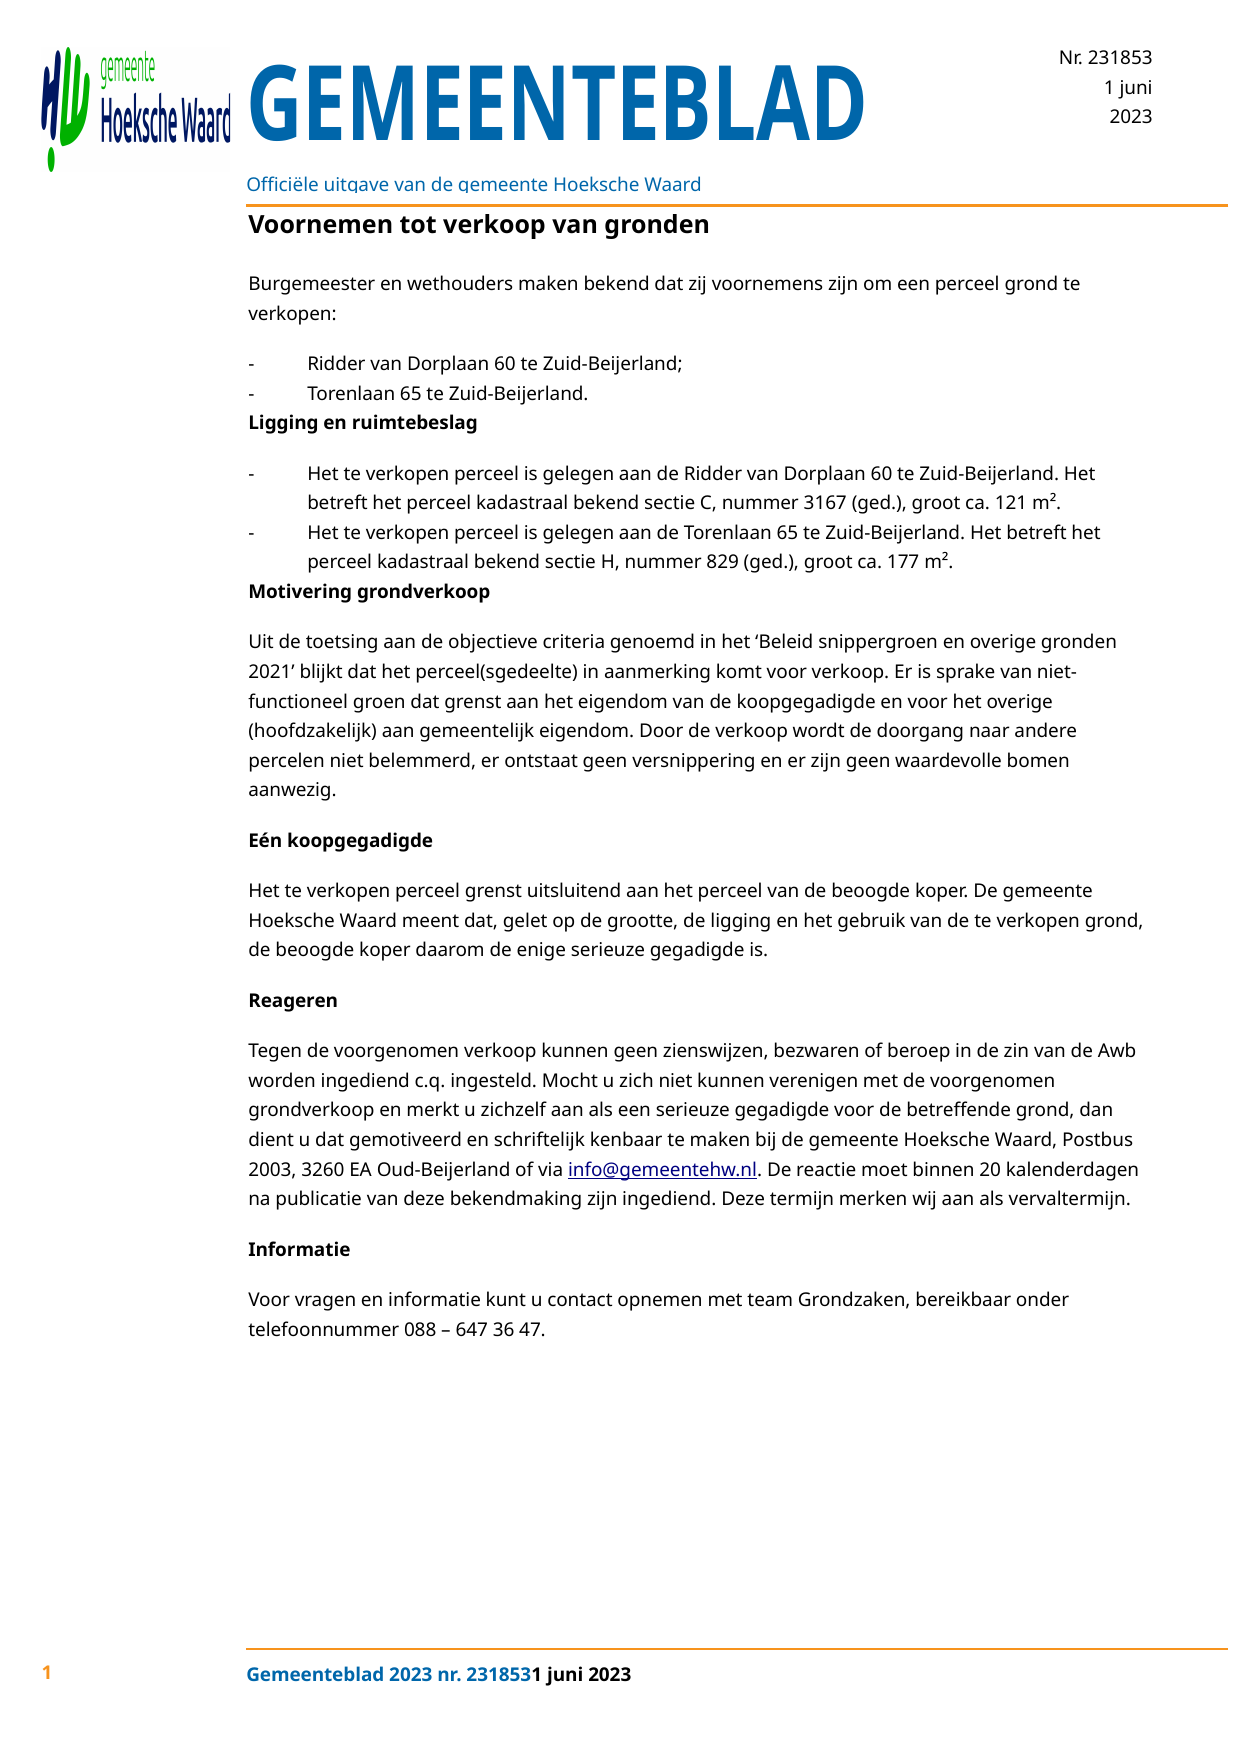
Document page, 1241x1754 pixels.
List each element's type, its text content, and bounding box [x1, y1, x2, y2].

list Torenlaan 65 te Zuid-Beijerland. [248, 380, 1152, 406]
text Informatie [248, 1236, 1152, 1261]
text Voornemen tot verkoop van gronden [248, 207, 1152, 241]
list Het te verkopen perceel is gelegen aan de Torenlaan 65 te Zuid-Beijerland. Het betreft het perceel kadastraal bekend sectie H, nummer 829 (ged.), groot ca. 177 m². [248, 519, 1152, 574]
list Het te verkopen perceel is gelegen aan de Ridder van Dorplaan 60 te Zuid-Beijerland. Het betreft het perceel kadastraal bekend sectie C, nummer 3167 (ged.), groot ca. 121 m². [248, 460, 1152, 515]
text Het te verkopen perceel grenst uitsluitend aan het perceel van de beoogde koper. De gemeente Hoeksche Waard meent dat, gelet op de grootte, de ligging en het gebruik van de te verkopen grond, de beoogde koper daarom de enige serieuze gegadigde is. [248, 877, 1152, 962]
text Uit de toetsing aan de objectieve criteria genoemd in het ‘Beleid snippergroen en overige gronden 2021’ blijkt dat het perceel(sgedeelte) in aanmerking komt voor verkoop. Er is sprake van niet-functioneel groen dat grenst aan het eigendom van de koopgegadigde en voor het overige (hoofdzakelijk) aan gemeentelijk eigendom. Door de verkoop wordt de doorgang naar andere percelen niet belemmerd, er ontstaat geen versnippering en er zijn geen waardevolle bomen aanwezig. [248, 629, 1152, 802]
text Tegen de voorgenomen verkoop kunnen geen zienswijzen, bezwaren of beroep in de zin van de Awb worden ingediend c.q. ingesteld. Mocht u zich niet kunnen verenigen met de voorgenomen grondverkoop en merkt u zichzelf aan als een serieuze gegadigde voor de betreffende grond, dan dient u dat gemotiveerd en schriftelijk kenbaar te maken bij de gemeente Hoeksche Waard, Postbus 2003, 3260 EA Oud-Beijerland of via info@gemeentehw.nl. De reactie moet binnen 20 kalenderdagen na publicatie van deze bekendmaking zijn ingediend. Deze termijn merken wij aan als vervaltermijn. [248, 1037, 1152, 1211]
text Eén koopgegadigde [248, 827, 1152, 853]
list Ridder van Dorplaan 60 te Zuid-Beijerland; [248, 350, 1152, 376]
text Burgemeester en wethouders maken bekend dat zij voornemens zijn om een perceel grond te verkopen: [248, 270, 1152, 326]
text Voor vragen en informatie kunt u contact opnemen met team Grondzaken, bereikbaar onder telefoonnummer 088 – 647 36 47. [248, 1286, 1152, 1341]
picture [41, 47, 231, 172]
text Motivering grondverkoop [248, 578, 1152, 604]
text Ligging en ruimtebeslag [248, 409, 1152, 435]
text Reageren [248, 987, 1152, 1013]
